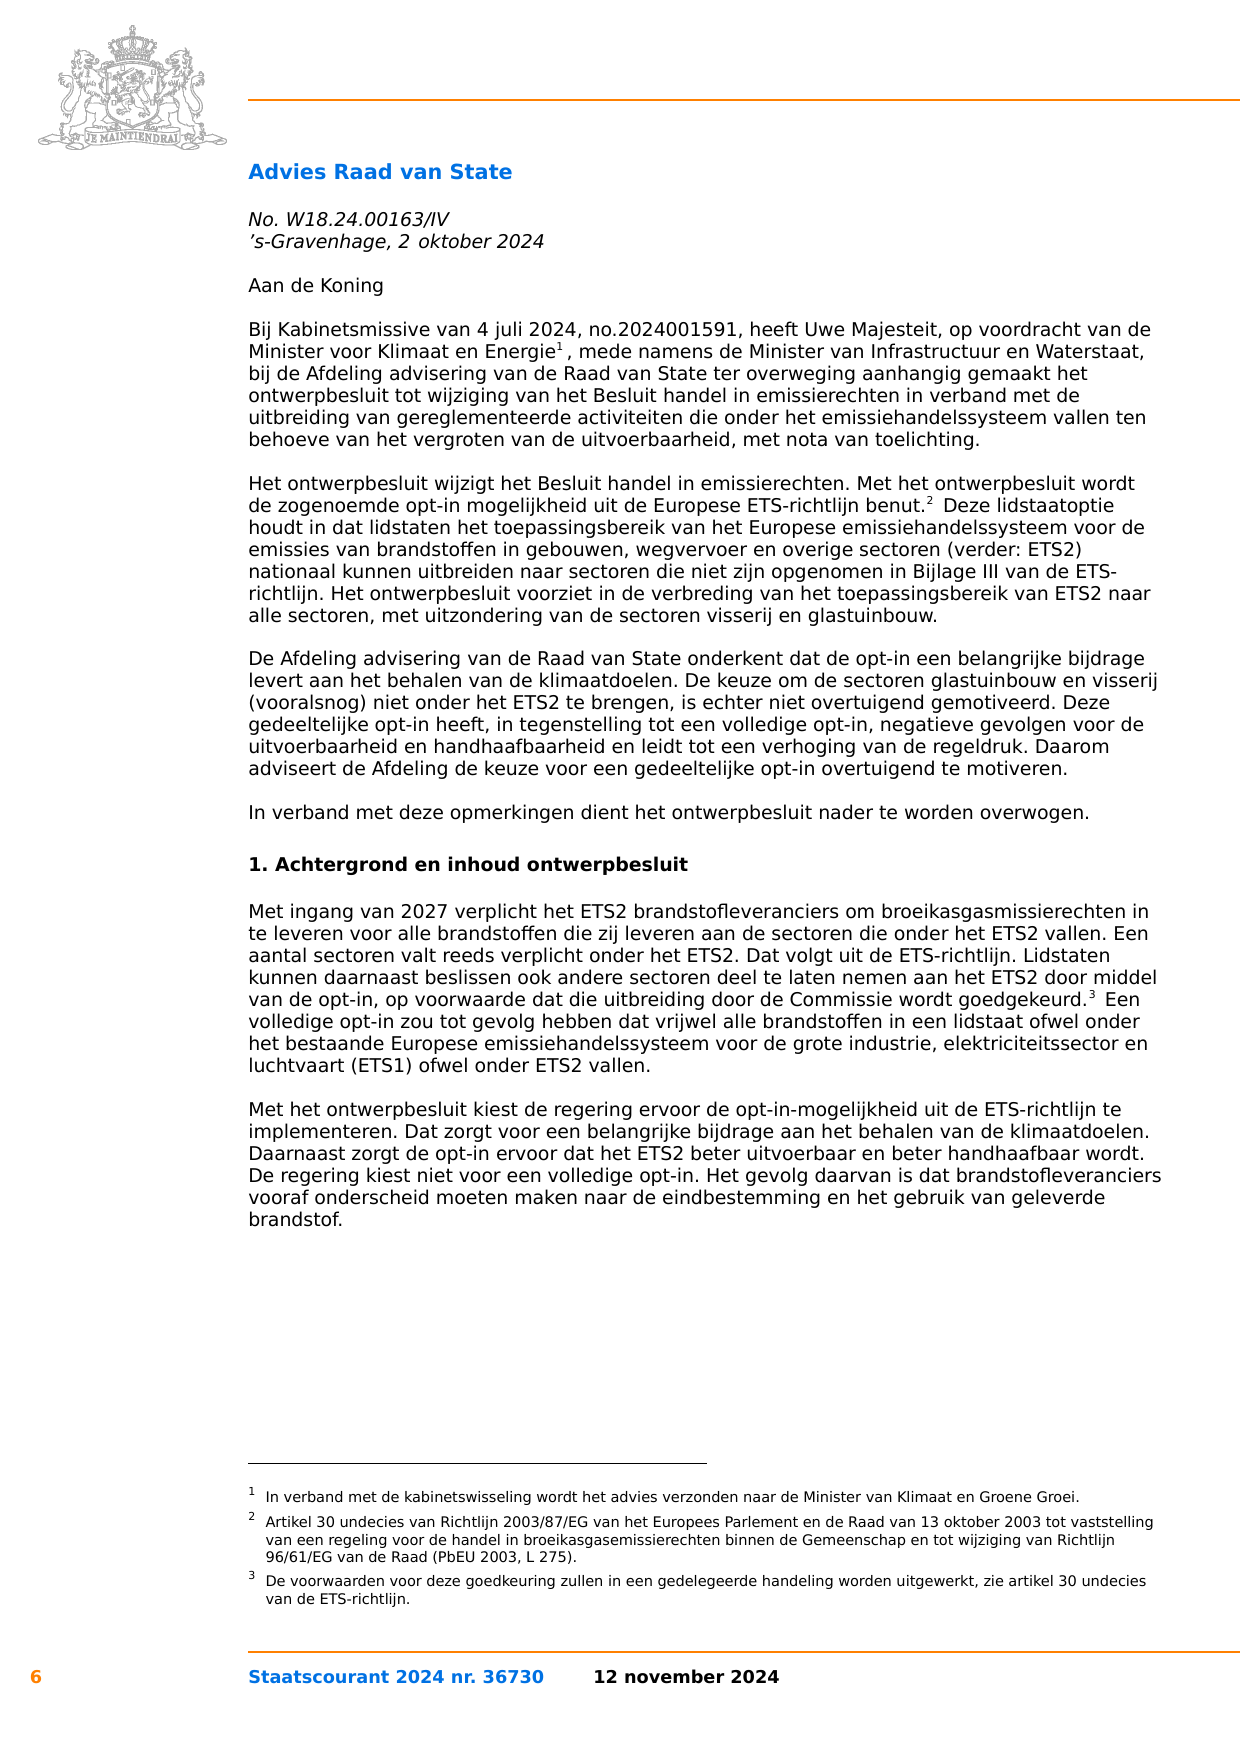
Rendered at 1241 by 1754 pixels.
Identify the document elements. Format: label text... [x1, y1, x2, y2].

text In verband met deze opmerkingen dient het ontwerpbesluit nader te worden overwogen. [248, 802, 1163, 824]
picture [38, 25, 227, 150]
text ’s-Gravenhage, 2 oktober 2024 [248, 231, 1163, 253]
text Aan de Koning [248, 275, 1163, 297]
text De voorwaarden voor deze goedkeuring zullen in een gedelegeerde handeling worden uitgewerkt, zie artikel 30 undecies van de ETS-richtlijn. [248, 1569, 1163, 1608]
text De Afdeling advisering van de Raad van State onderkent dat de opt-in een belangrijke bijdrage levert aan het behalen van de klimaatdoelen. De keuze om de sectoren glastuinbouw en visserij (vooralsnog) niet onder het ETS2 te brengen, is echter niet overtuigend gemotiveerd. Deze gedeeltelijke opt-in heeft, in tegenstelling tot een volledige opt-in, negatieve gevolgen voor de uitvoerbaarheid en handhaafbaarheid en leidt tot een verhoging van de regeldruk. Daarom adviseert de Afdeling de keuze voor een gedeeltelijke opt-in overtuigend te motiveren. [248, 648, 1163, 780]
text Het ontwerpbesluit wijzigt het Besluit handel in emissierechten. Met het ontwerpbesluit wordt de zogenoemde opt-in mogelijkheid uit de Europese ETS-richtlijn benut. Deze lidstaatoptie houdt in dat lidstaten het toepassingsbereik van het Europese emissiehandelssysteem voor de emissies van brandstoffen in gebouwen, wegvervoer en overige sectoren (verder: ETS2) nationaal kunnen uitbreiden naar sectoren die niet zijn opgenomen in Bijlage III van de ETS-richtlijn. Het ontwerpbesluit voorziet in de verbreding van het toepassingsbereik van ETS2 naar alle sectoren, met uitzondering van de sectoren visserij en glastuinbouw. [248, 473, 1163, 626]
text Met het ontwerpbesluit kiest de regering ervoor de opt-in-mogelijkheid uit de ETS-richtlijn te implementeren. Dat zorgt voor een belangrijke bijdrage aan het behalen van de klimaatdoelen. Daarnaast zorgt de opt-in ervoor dat het ETS2 beter uitvoerbaar en beter handhaafbaar wordt. De regering kiest niet voor een volledige opt-in. Het gevolg daarvan is dat brandstofleveranciers vooraf onderscheid moeten maken naar de eindbestemming en het gebruik van geleverde brandstof. [248, 1099, 1163, 1231]
subtitle 1. Achtergrond en inhoud ontwerpbesluit [248, 854, 1163, 876]
subtitle Advies Raad van State [248, 160, 1163, 184]
text No. W18.24.00163/IV [248, 209, 1163, 231]
text Artikel 30 undecies van Richtlijn 2003/87/EG van het Europees Parlement en de Raad van 13 oktober 2003 tot vaststelling van een regeling voor de handel in broeikasgasemissierechten binnen de Gemeenschap en tot wijziging van Richtlijn 96/61/EG van de Raad (PbEU 2003, L 275). [248, 1510, 1163, 1566]
text Bij Kabinetsmissive van 4 juli 2024, no.2024001591, heeft Uwe Majesteit, op voordracht van de Minister voor Klimaat en Energie, mede namens de Minister van Infrastructuur en Waterstaat, bij de Afdeling advisering van de Raad van State ter overweging aanhangig gemaakt het ontwerpbesluit tot wijziging van het Besluit handel in emissierechten in verband met de uitbreiding van gereglementeerde activiteiten die onder het emissiehandelssysteem vallen ten behoeve van het vergroten van de uitvoerbaarheid, met nota van toelichting. [248, 319, 1163, 451]
text Met ingang van 2027 verplicht het ETS2 brandstofleveranciers om broeikasgasmissierechten in te leveren voor alle brandstoffen die zij leveren aan de sectoren die onder het ETS2 vallen. Een aantal sectoren valt reeds verplicht onder het ETS2. Dat volgt uit de ETS-richtlijn. Lidstaten kunnen daarnaast beslissen ook andere sectoren deel te laten nemen aan het ETS2 door middel van de opt-in, op voorwaarde dat die uitbreiding door de Commissie wordt goedgekeurd. Een volledige opt-in zou tot gevolg hebben dat vrijwel alle brandstoffen in een lidstaat ofwel onder het bestaande Europese emissiehandelssysteem voor de grote industrie, elektriciteitssector en luchtvaart (ETS1) ofwel onder ETS2 vallen. [248, 901, 1163, 1077]
text In verband met de kabinetswisseling wordt het advies verzonden naar de Minister van Klimaat en Groene Groei. [248, 1485, 1163, 1507]
